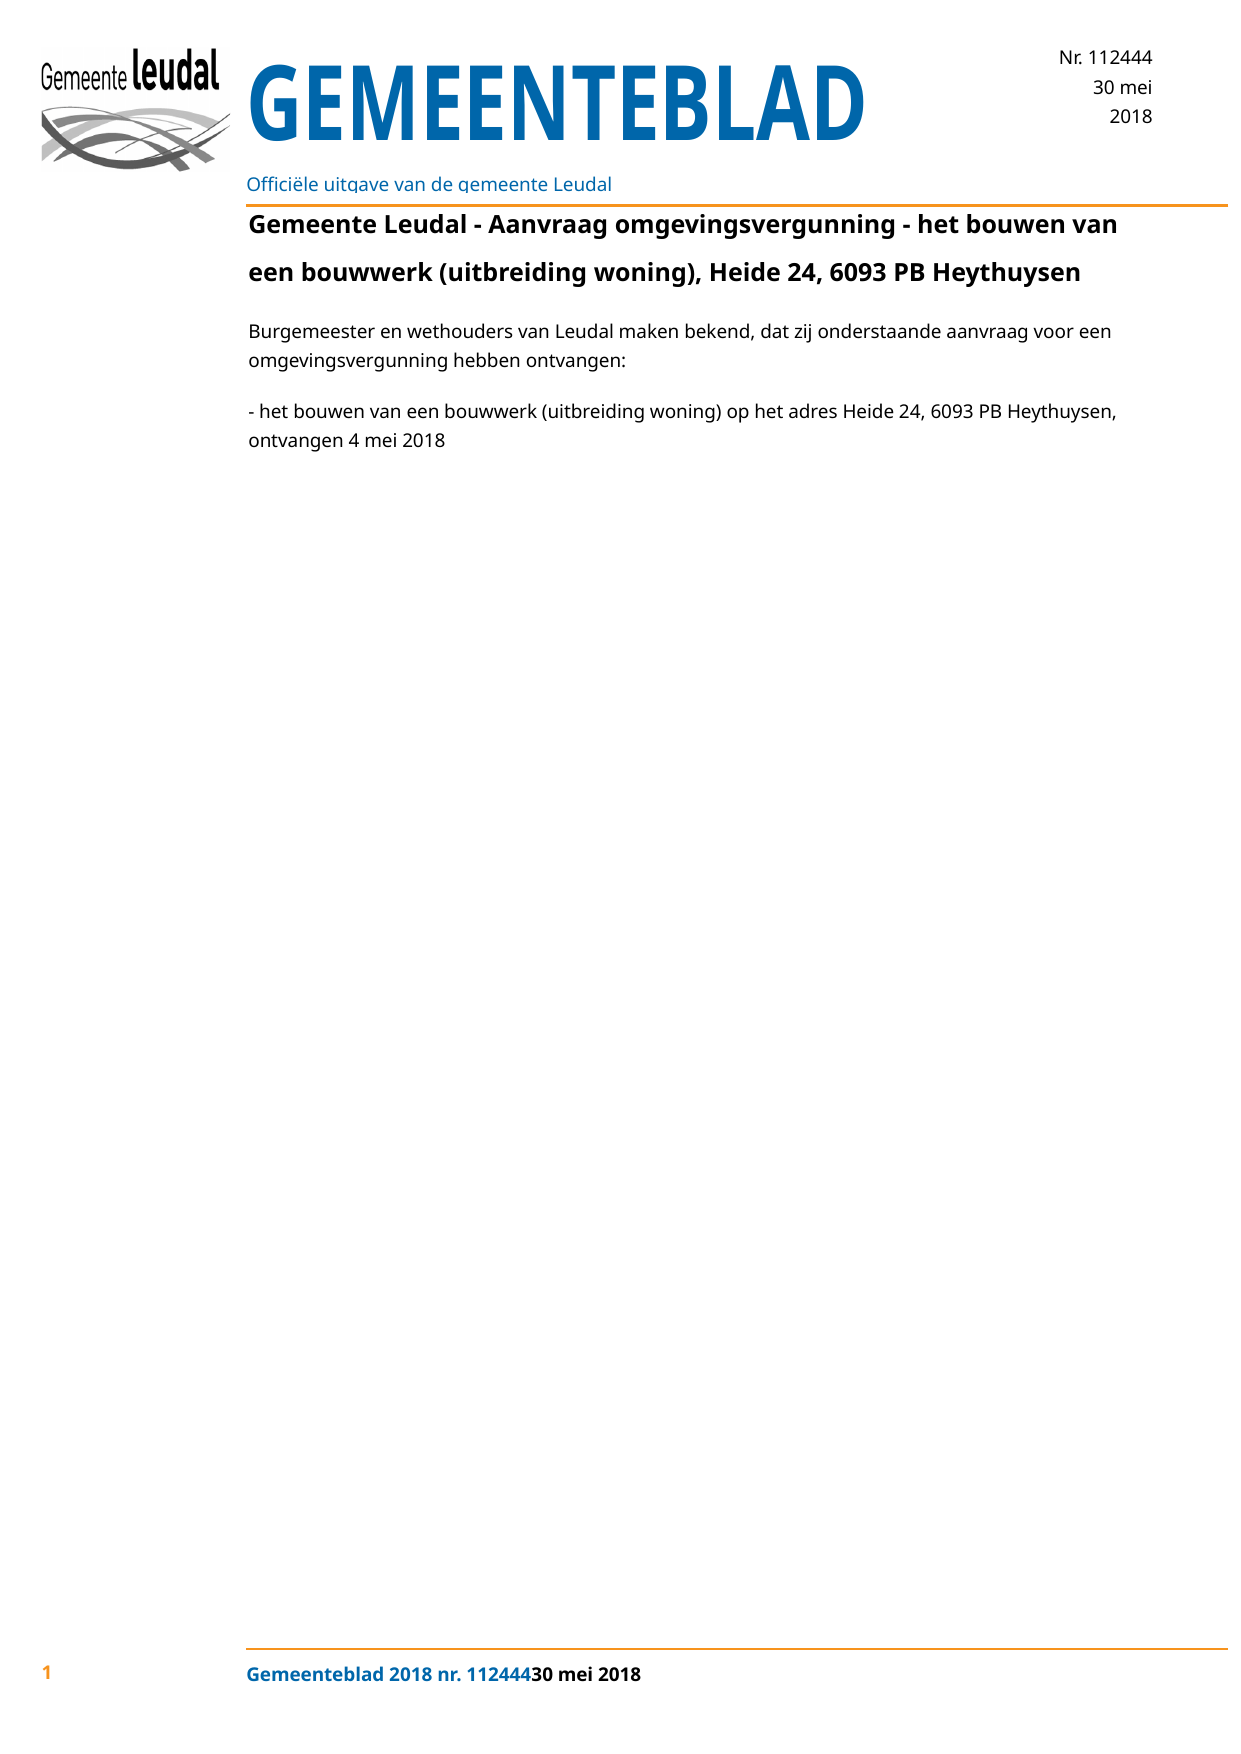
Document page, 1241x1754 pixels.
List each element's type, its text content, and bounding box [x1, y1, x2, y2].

text - het bouwen van een bouwwerk (uitbreiding woning) op het adres Heide 24, 6093 PB Heythuysen, ontvangen 4 mei 2018 [248, 398, 1152, 453]
picture [41, 47, 231, 172]
text Burgemeester en wethouders van Leudal maken bekend, dat zij onderstaande aanvraag voor een omgevingsvergunning hebben ontvangen: [248, 318, 1152, 373]
text Gemeente Leudal - Aanvraag omgevingsvergunning - het bouwen van een bouwwerk (uitbreiding woning), Heide 24, 6093 PB Heythuysen [248, 207, 1152, 288]
